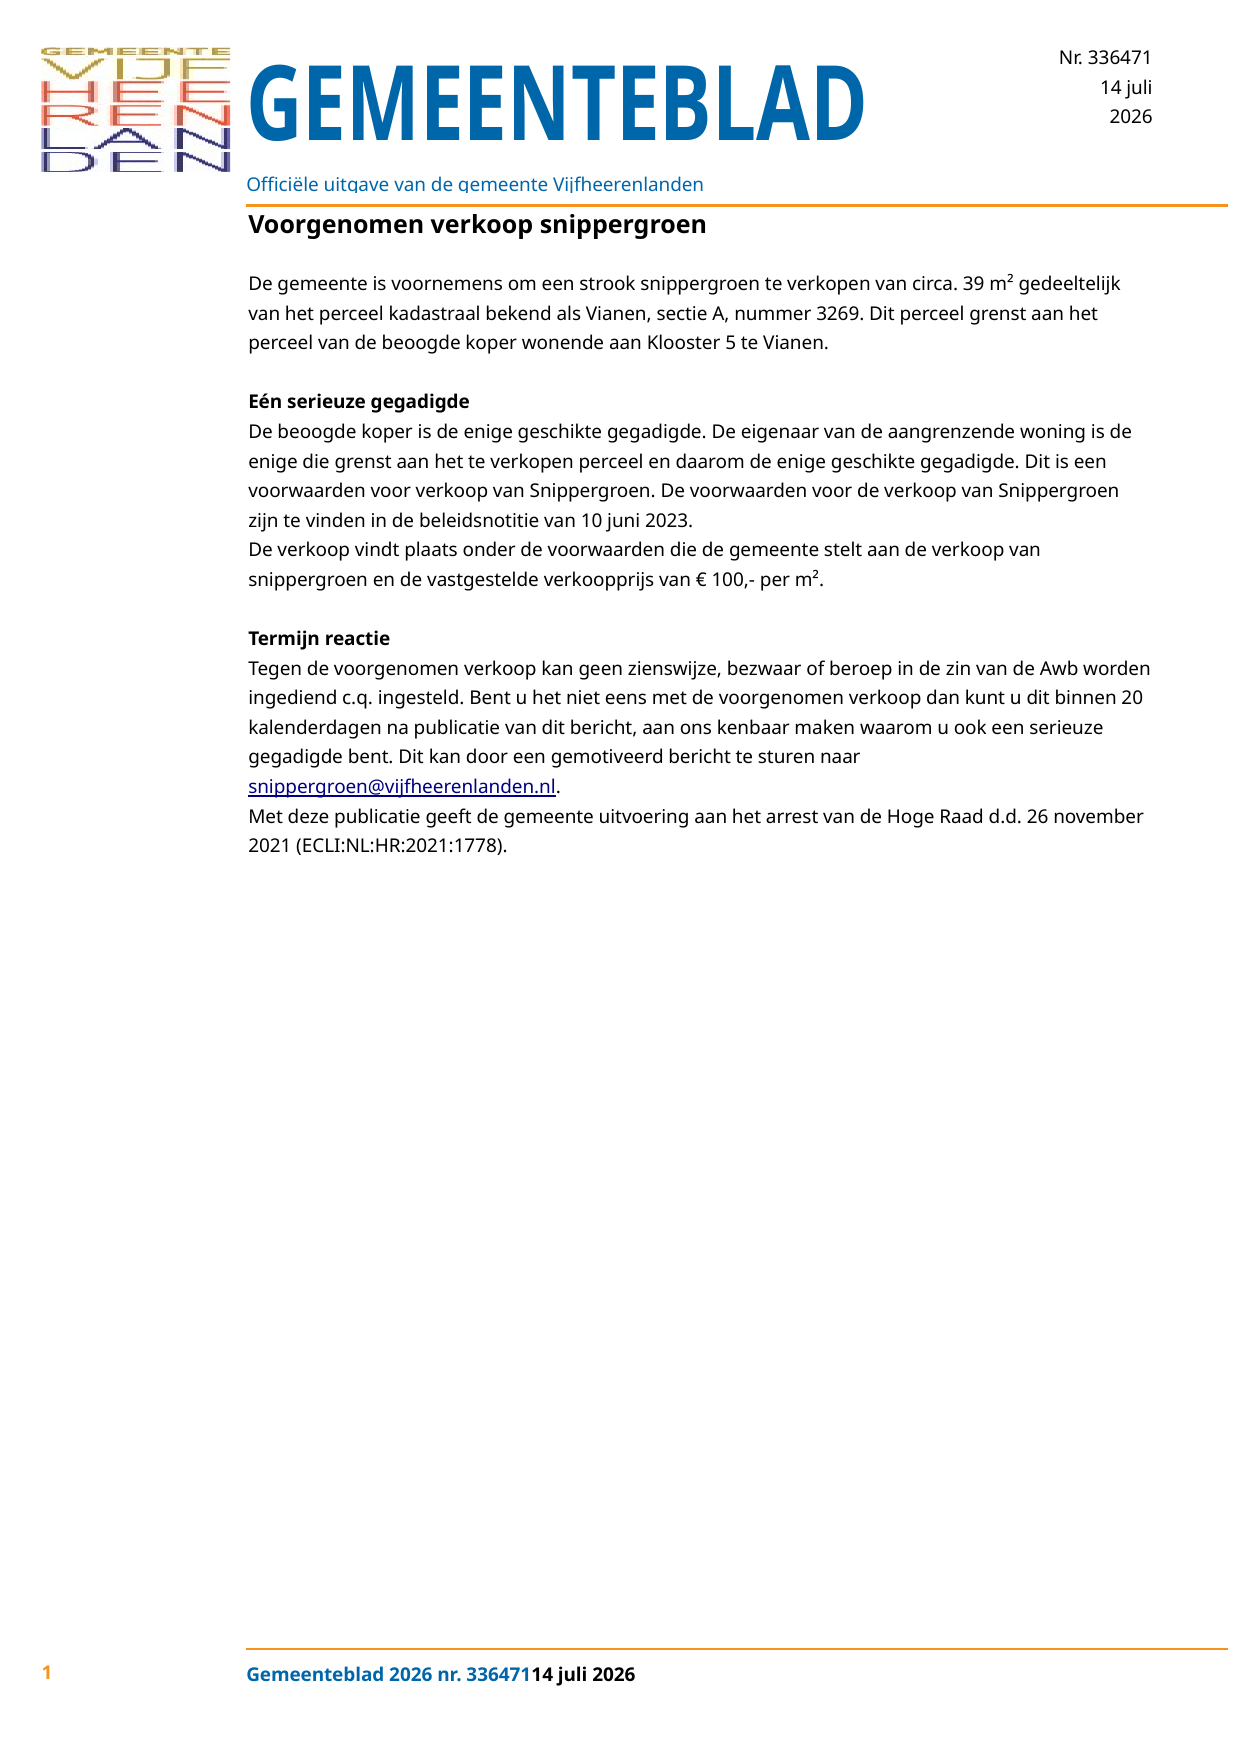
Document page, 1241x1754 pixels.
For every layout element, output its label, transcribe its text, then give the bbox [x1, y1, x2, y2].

text Voorgenomen verkoop snippergroen [248, 207, 1152, 241]
text De gemeente is voornemens om een strook snippergroen te verkopen van circa. 39 m² gedeeltelijk van het perceel kadastraal bekend als Vianen, sectie A, nummer 3269. Dit perceel grenst aan het perceel van de beoogde koper wonende aan Klooster 5 te Vianen. [248, 270, 1152, 355]
text De beoogde koper is de enige geschikte gegadigde. De eigenaar van de aangrenzende woning is de enige die grenst aan het te verkopen perceel en daarom de enige geschikte gegadigde. Dit is een voorwaarden voor verkoop van Snippergroen. De voorwaarden voor de verkoop van Snippergroen zijn te vinden in de beleidsnotitie van 10 juni 2023. [248, 418, 1152, 533]
text Termijn reactie [248, 625, 1152, 651]
text De verkoop vindt plaats onder de voorwaarden die de gemeente stelt aan de verkoop van snippergroen en de vastgestelde verkoopprijs van € 100,- per m². [248, 537, 1152, 592]
text Met deze publicatie geeft de gemeente uitvoering aan het arrest van de Hoge Raad d.d. 26 november 2021 (ECLI:NL:HR:2021:1778). [248, 803, 1152, 858]
text Eén serieuze gegadigde [248, 389, 1152, 414]
picture [41, 47, 231, 172]
text Tegen de voorgenomen verkoop kan geen zienswijze, bezwaar of beroep in de zin van de Awb worden ingediend c.q. ingesteld. Bent u het niet eens met de voorgenomen verkoop dan kunt u dit binnen 20 kalenderdagen na publicatie van dit bericht, aan ons kenbaar maken waarom u ook een serieuze gegadigde bent. Dit kan door een gemotiveerd bericht te sturen naar snippergroen@vijfheerenlanden.nl. [248, 655, 1152, 799]
